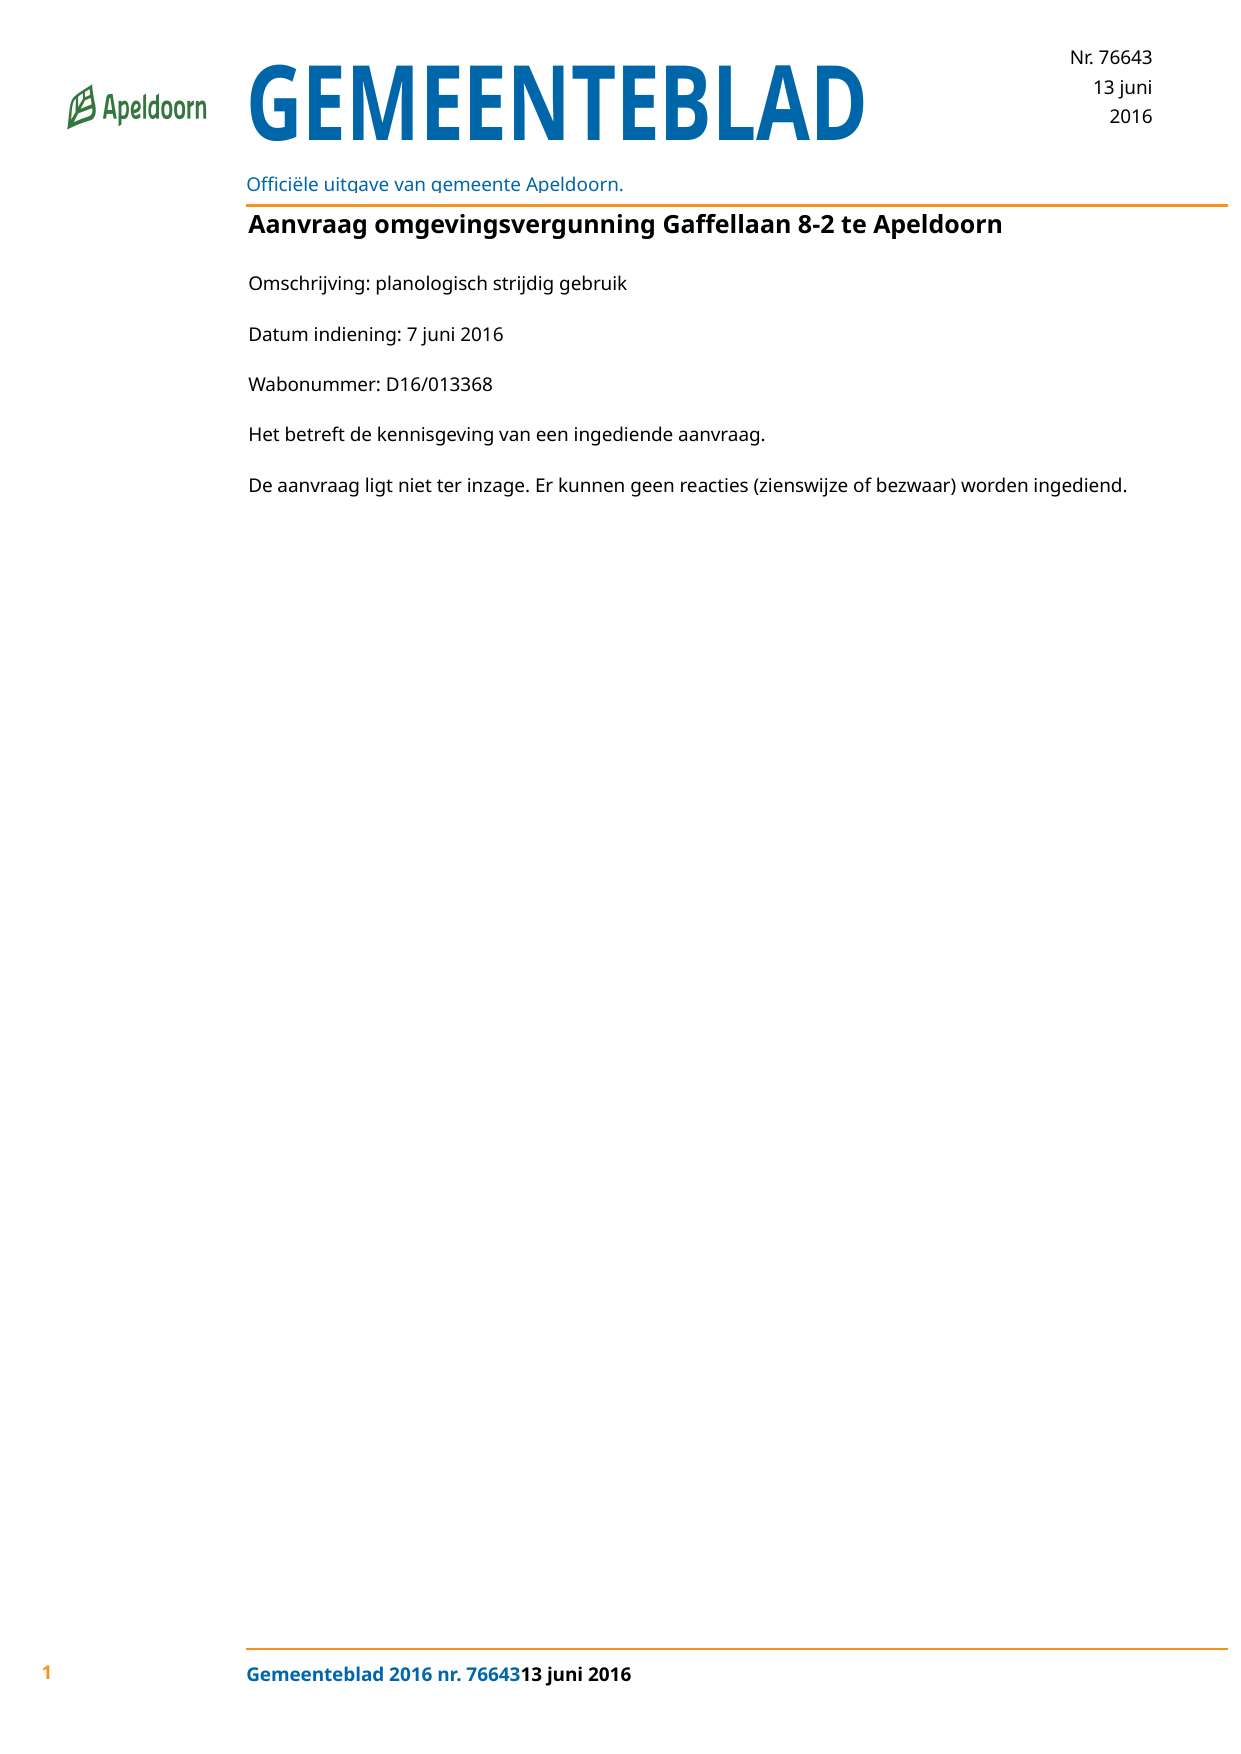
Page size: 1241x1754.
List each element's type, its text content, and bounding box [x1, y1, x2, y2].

text De aanvraag ligt niet ter inzage. Er kunnen geen reacties (zienswijze of bezwaar) worden ingediend. [248, 472, 1152, 498]
text Omschrijving: planologisch strijdig gebruik [248, 270, 1152, 296]
text Aanvraag omgevingsvergunning Gaffellaan 8-2 te Apeldoorn [248, 207, 1152, 241]
text Datum indiening: 7 juni 2016 [248, 321, 1152, 346]
text Het betreft de kennisgeving van een ingediende aanvraag. [248, 422, 1152, 447]
picture [41, 47, 231, 172]
text Wabonummer: D16/013368 [248, 371, 1152, 397]
